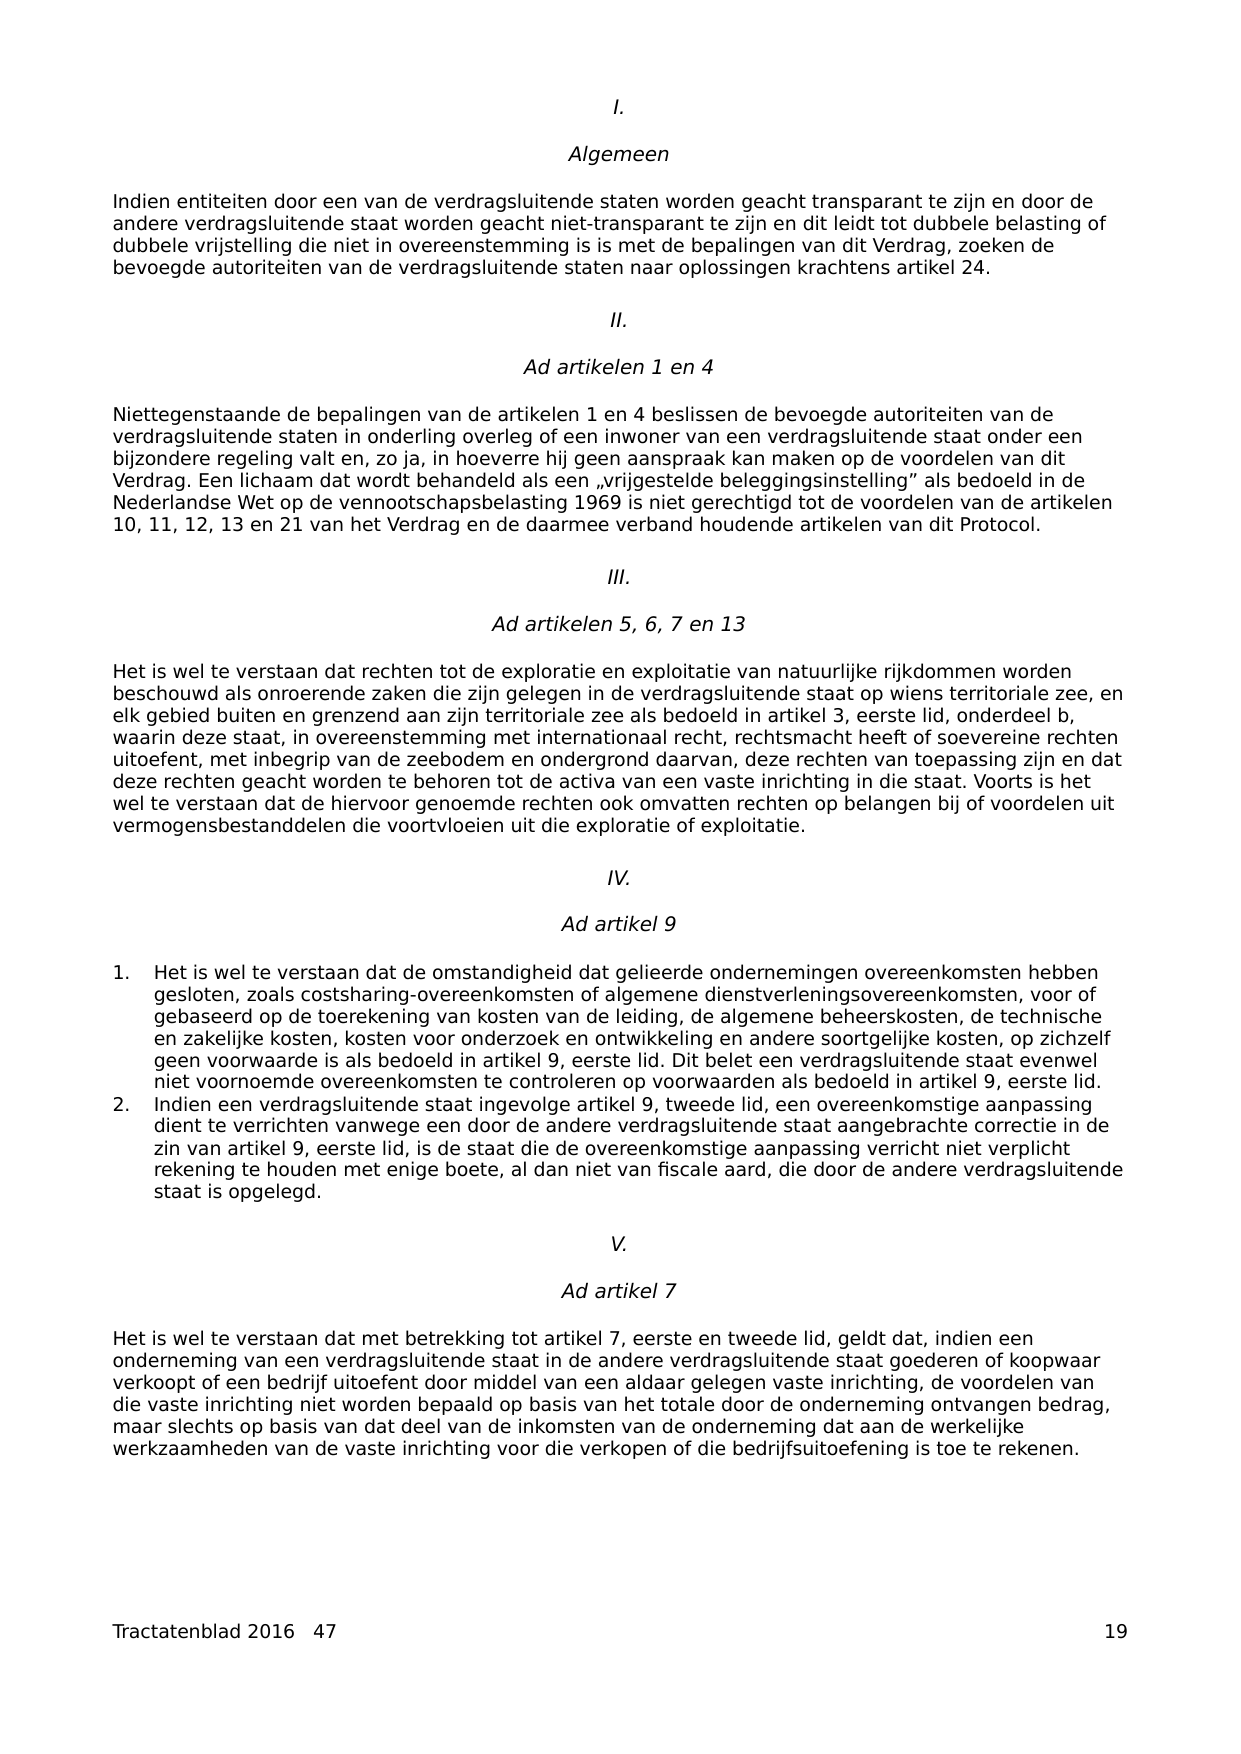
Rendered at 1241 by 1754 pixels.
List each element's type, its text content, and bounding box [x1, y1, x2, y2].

text Niettegenstaande de bepalingen van de artikelen 1 en 4 beslissen de bevoegde autoriteiten van de verdragsluitende staten in onderling overleg of een inwoner van een verdragsluitende staat onder een bijzondere regeling valt en, zo ja, in hoeverre hij geen aanspraak kan maken op de voordelen van dit Verdrag. Een lichaam dat wordt behandeld als een „vrijgestelde beleggingsinstelling” als bedoeld in de Nederlandse Wet op de vennootschapsbelasting 1969 is niet gerechtigd tot de voordelen van de artikelen 10, 11, 12, 13 en 21 van het Verdrag en de daarmee verband houdende artikelen van dit Protocol. [112, 404, 1128, 536]
subtitle V. Ad artikel 7 [112, 1233, 1128, 1303]
subtitle I. Algemeen [112, 96, 1128, 166]
subtitle IV. Ad artikel 9 [112, 867, 1128, 937]
text Indien entiteiten door een van de verdragsluitende staten worden geacht transparant te zijn en door de andere verdragsluitende staat worden geacht niet-transparant te zijn en dit leidt tot dubbele belasting of dubbele vrijstelling die niet in overeenstemming is is met de bepalingen van dit Verdrag, zoeken de bevoegde autoriteiten van de verdragsluitende staten naar oplossingen krachtens artikel 24. [112, 191, 1128, 279]
text Het is wel te verstaan dat rechten tot de exploratie en exploitatie van natuurlijke rijkdommen worden beschouwd als onroerende zaken die zijn gelegen in de verdragsluitende staat op wiens territoriale zee, en elk gebied buiten en grenzend aan zijn territoriale zee als bedoeld in artikel 3, eerste lid, onderdeel b, waarin deze staat, in overeenstemming met internationaal recht, rechtsmacht heeft of soevereine rechten uitoefent, met inbegrip van de zeebodem en ondergrond daarvan, deze rechten van toepassing zijn en dat deze rechten geacht worden te behoren tot de activa van een vaste inrichting in die staat. Voorts is het wel te verstaan dat de hiervoor genoemde rechten ook omvatten rechten op belangen bij of voordelen uit vermogensbestanddelen die voortvloeien uit die exploratie of exploitatie. [112, 661, 1128, 837]
subtitle III. Ad artikelen 5, 6, 7 en 13 [112, 566, 1128, 636]
text 2. Indien een verdragsluitende staat ingevolge artikel 9, tweede lid, een overeenkomstige aanpassing dient te verrichten vanwege een door de andere verdragsluitende staat aangebrachte correctie in de zin van artikel 9, eerste lid, is de staat die de overeenkomstige aanpassing verricht niet verplicht rekening te houden met enige boete, al dan niet van fiscale aard, die door de andere verdragsluitende staat is opgelegd. [112, 1093, 1128, 1203]
text 1. Het is wel te verstaan dat de omstandigheid dat gelieerde ondernemingen overeenkomsten hebben gesloten, zoals costsharing-overeenkomsten of algemene dienstverleningsovereenkomsten, voor of gebaseerd op de toerekening van kosten van de leiding, de algemene beheerskosten, de technische en zakelijke kosten, kosten voor onderzoek en ontwikkeling en andere soortgelijke kosten, op zichzelf geen voorwaarde is als bedoeld in artikel 9, eerste lid. Dit belet een verdragsluitende staat evenwel niet voornoemde overeenkomsten te controleren op voorwaarden als bedoeld in artikel 9, eerste lid. [112, 962, 1128, 1093]
text Het is wel te verstaan dat met betrekking tot artikel 7, eerste en tweede lid, geldt dat, indien een onderneming van een verdragsluitende staat in de andere verdragsluitende staat goederen of koopwaar verkoopt of een bedrijf uitoefent door middel van een aldaar gelegen vaste inrichting, de voordelen van die vaste inrichting niet worden bepaald op basis van het totale door de onderneming ontvangen bedrag, maar slechts op basis van dat deel van de inkomsten van de onderneming dat aan de werkelijke werkzaamheden van de vaste inrichting voor die verkopen of die bedrijfsuitoefening is toe te rekenen. [112, 1328, 1128, 1460]
subtitle II. Ad artikelen 1 en 4 [112, 309, 1128, 379]
